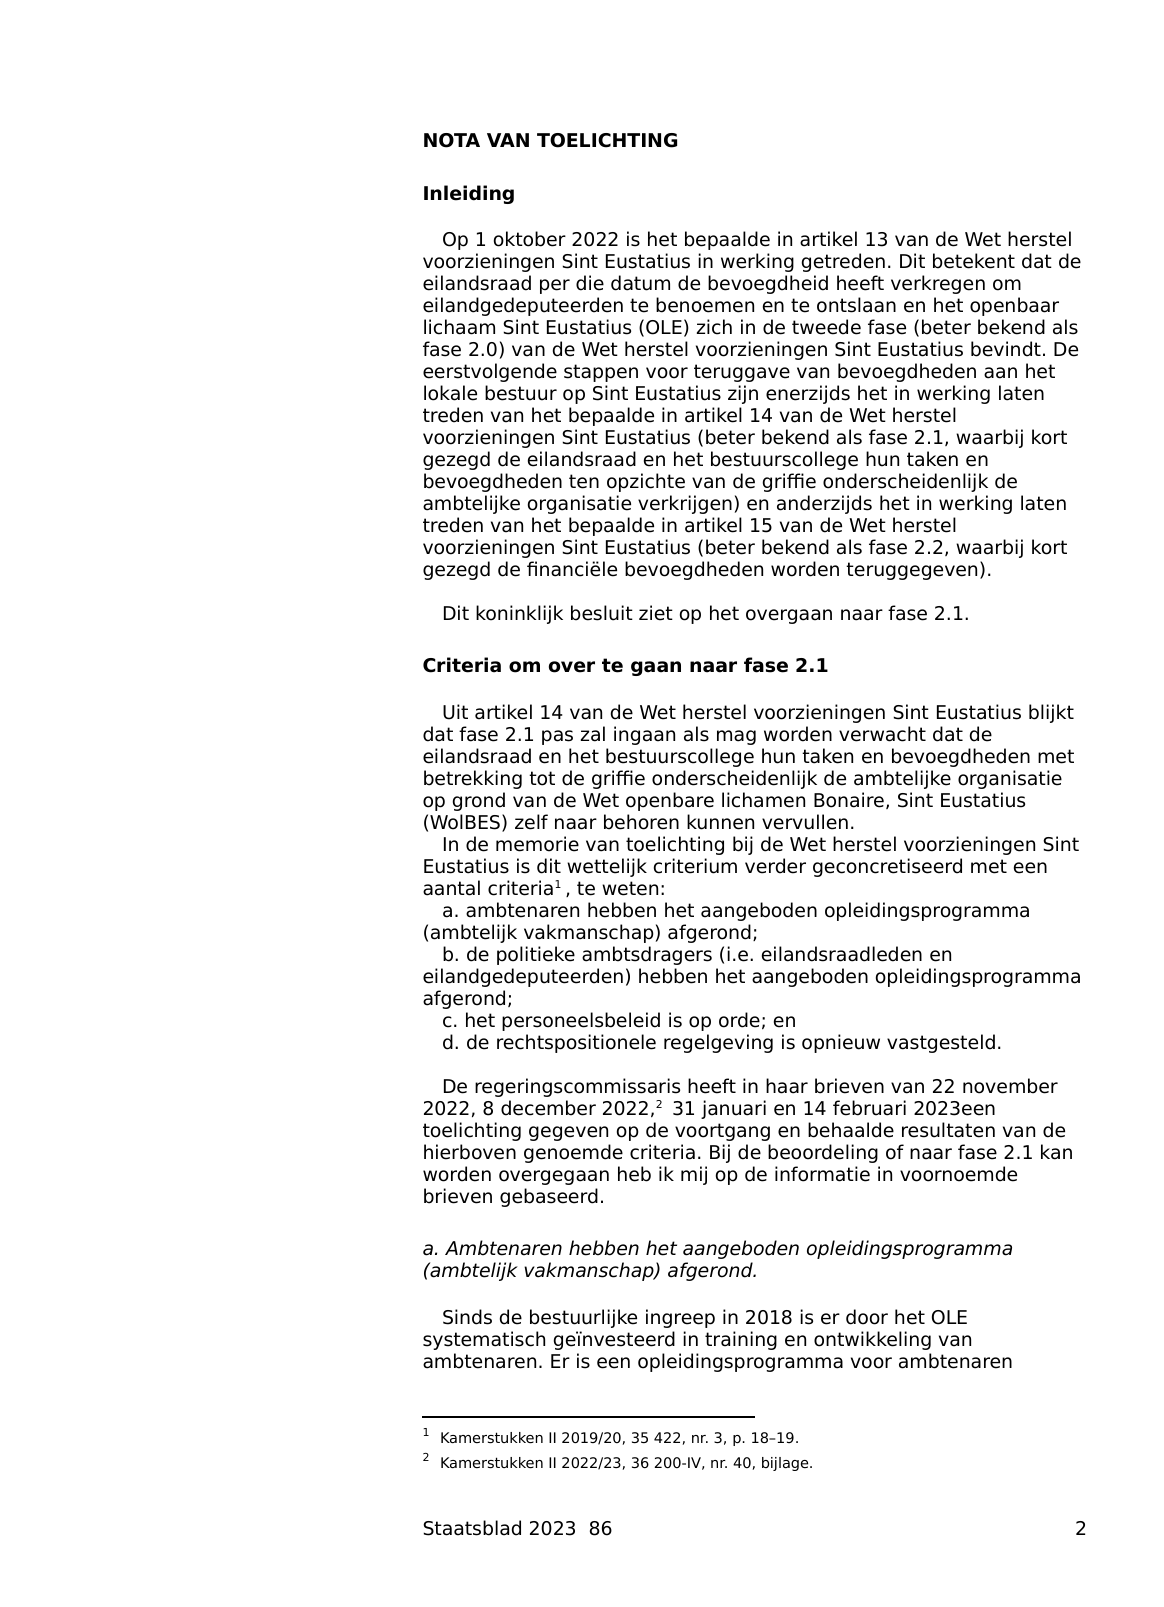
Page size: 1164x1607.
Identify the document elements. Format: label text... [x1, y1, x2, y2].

subtitle Criteria om over te gaan naar fase 2.1 [422, 655, 1087, 677]
text c. het personeelsbeleid is op orde; en [422, 1010, 1087, 1032]
subtitle Inleiding [422, 182, 1087, 204]
text Dit koninklijk besluit ziet op het overgaan naar fase 2.1. [422, 603, 1087, 625]
text a. ambtenaren hebben het aangeboden opleidingsprogramma (ambtelijk vakmanschap) afgerond; [422, 900, 1087, 944]
subtitle a. Ambtenaren hebben het aangeboden opleidingsprogramma (ambtelijk vakmanschap) afgerond. [422, 1238, 1087, 1282]
text De regeringscommissaris heeft in haar brieven van 22 november 2022, 8 december 2022, 31 januari en 14 februari 2023een toelichting gegeven op de voortgang en behaalde resultaten van de hierboven genoemde criteria. Bij de beoordeling of naar fase 2.1 kan worden overgegaan heb ik mij op de informatie in voornoemde brieven gebaseerd. [422, 1076, 1087, 1208]
text Uit artikel 14 van de Wet herstel voorzieningen Sint Eustatius blijkt dat fase 2.1 pas zal ingaan als mag worden verwacht dat de eilandsraad en het bestuurscollege hun taken en bevoegdheden met betrekking tot de griffie onderscheidenlijk de ambtelijke organisatie op grond van de Wet openbare lichamen Bonaire, Sint Eustatius (WolBES) zelf naar behoren kunnen vervullen. [422, 702, 1087, 834]
subtitle NOTA VAN TOELICHTING [422, 130, 1087, 152]
text Op 1 oktober 2022 is het bepaalde in artikel 13 van de Wet herstel voorzieningen Sint Eustatius in werking getreden. Dit betekent dat de eilandsraad per die datum de bevoegdheid heeft verkregen om eilandgedeputeerden te benoemen en te ontslaan en het openbaar lichaam Sint Eustatius (OLE) zich in de tweede fase (beter bekend als fase 2.0) van de Wet herstel voorzieningen Sint Eustatius bevindt. De eerstvolgende stappen voor teruggave van bevoegdheden aan het lokale bestuur op Sint Eustatius zijn enerzijds het in werking laten treden van het bepaalde in artikel 14 van de Wet herstel voorzieningen Sint Eustatius (beter bekend als fase 2.1, waarbij kort gezegd de eilandsraad en het bestuurscollege hun taken en bevoegdheden ten opzichte van de griffie onderscheidenlijk de ambtelijke organisatie verkrijgen) en anderzijds het in werking laten treden van het bepaalde in artikel 15 van de Wet herstel voorzieningen Sint Eustatius (beter bekend als fase 2.2, waarbij kort gezegd de financiële bevoegdheden worden teruggegeven). [422, 229, 1087, 581]
text d. de rechtspositionele regelgeving is opnieuw vastgesteld. [422, 1032, 1087, 1054]
text In de memorie van toelichting bij de Wet herstel voorzieningen Sint Eustatius is dit wettelijk criterium verder geconcretiseerd met een aantal criteria, te weten: [422, 834, 1087, 900]
text b. de politieke ambtsdragers (i.e. eilandsraadleden en eilandgedeputeerden) hebben het aangeboden opleidingsprogramma afgerond; [422, 944, 1087, 1010]
text Kamerstukken II 2019/20, 35 422, nr. 3, p. 18–19. [422, 1426, 1087, 1448]
text Kamerstukken II 2022/23, 36 200-IV, nr. 40, bijlage. [422, 1451, 1087, 1473]
text Sinds de bestuurlijke ingreep in 2018 is er door het OLE systematisch geïnvesteerd in training en ontwikkeling van ambtenaren. Er is een opleidingsprogramma voor ambtenaren [422, 1307, 1087, 1373]
